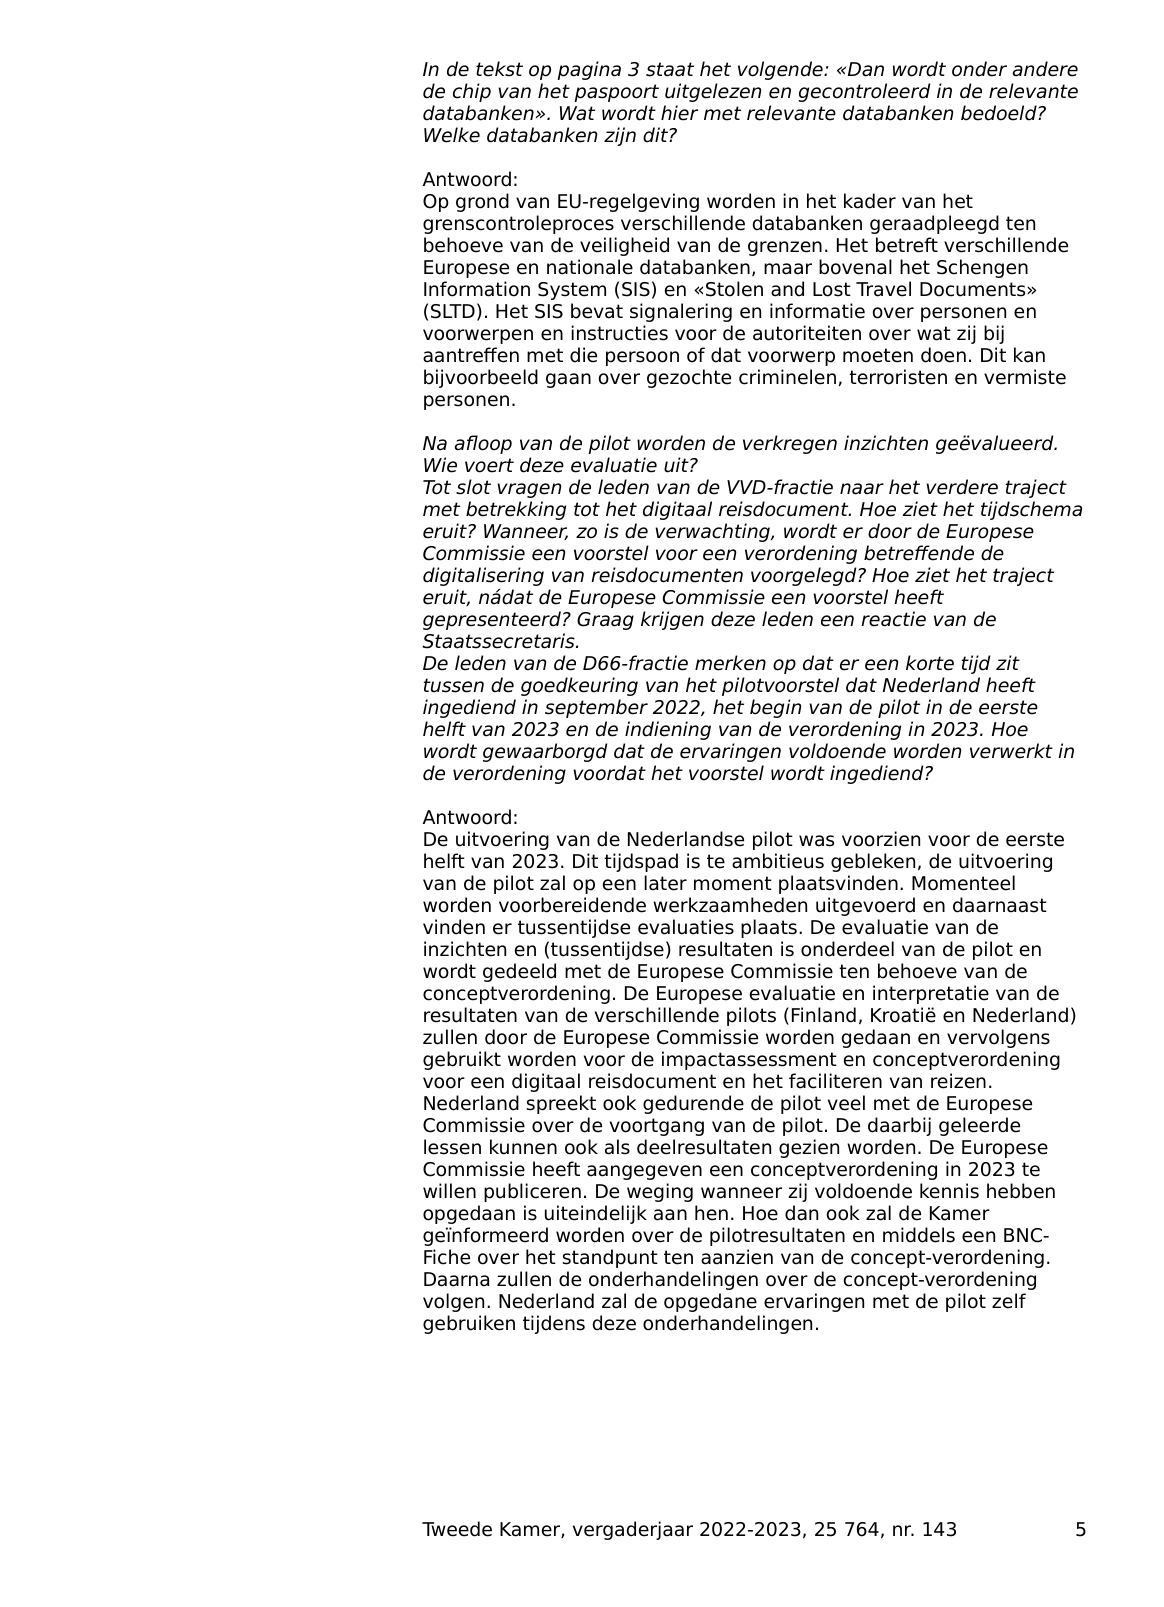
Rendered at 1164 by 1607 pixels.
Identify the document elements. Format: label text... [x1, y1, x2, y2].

text Tot slot vragen de leden van de VVD-fractie naar het verdere traject met betrekking tot het digitaal reisdocument. Hoe ziet het tijdschema eruit? Wanneer, zo is de verwachting, wordt er door de Europese Commissie een voorstel voor een verordening betreffende de digitalisering van reisdocumenten voorgelegd? Hoe ziet het traject eruit, nádat de Europese Commissie een voorstel heeft gepresenteerd? Graag krijgen deze leden een reactie van de Staatssecretaris. [422, 477, 1087, 653]
text Antwoord: [422, 169, 1087, 191]
text Op grond van EU-regelgeving worden in het kader van het grenscontroleproces verschillende databanken geraadpleegd ten behoeve van de veiligheid van de grenzen. Het betreft verschillende Europese en nationale databanken, maar bovenal het Schengen Information System (SIS) en «Stolen and Lost Travel Documents» (SLTD). Het SIS bevat signalering en informatie over personen en voorwerpen en instructies voor de autoriteiten over wat zij bij aantreffen met die persoon of dat voorwerp moeten doen. Dit kan bijvoorbeeld gaan over gezochte criminelen, terroristen en vermiste personen. [422, 191, 1087, 411]
text De uitvoering van de Nederlandse pilot was voorzien voor de eerste helft van 2023. Dit tijdspad is te ambitieus gebleken, de uitvoering van de pilot zal op een later moment plaatsvinden. Momenteel worden voorbereidende werkzaamheden uitgevoerd en daarnaast vinden er tussentijdse evaluaties plaats. De evaluatie van de inzichten en (tussentijdse) resultaten is onderdeel van de pilot en wordt gedeeld met de Europese Commissie ten behoeve van de conceptverordening. De Europese evaluatie en interpretatie van de resultaten van de verschillende pilots (Finland, Kroatië en Nederland) zullen door de Europese Commissie worden gedaan en vervolgens gebruikt worden voor de impactassessment en conceptverordening voor een digitaal reisdocument en het faciliteren van reizen. [422, 829, 1087, 1093]
text Nederland spreekt ook gedurende de pilot veel met de Europese Commissie over de voortgang van de pilot. De daarbij geleerde lessen kunnen ook als deelresultaten gezien worden. De Europese Commissie heeft aangegeven een conceptverordening in 2023 te willen publiceren. De weging wanneer zij voldoende kennis hebben opgedaan is uiteindelijk aan hen. Hoe dan ook zal de Kamer geïnformeerd worden over de pilotresultaten en middels een BNC-Fiche over het standpunt ten aanzien van de concept-verordening. Daarna zullen de onderhandelingen over de concept-verordening volgen. Nederland zal de opgedane ervaringen met de pilot zelf gebruiken tijdens deze onderhandelingen. [422, 1093, 1087, 1334]
text Na afloop van de pilot worden de verkregen inzichten geëvalueerd. Wie voert deze evaluatie uit? [422, 433, 1087, 477]
text In de tekst op pagina 3 staat het volgende: «Dan wordt onder andere de chip van het paspoort uitgelezen en gecontroleerd in de relevante databanken». Wat wordt hier met relevante databanken bedoeld? Welke databanken zijn dit? [422, 59, 1087, 147]
text Antwoord: [422, 807, 1087, 829]
text De leden van de D66-fractie merken op dat er een korte tijd zit tussen de goedkeuring van het pilotvoorstel dat Nederland heeft ingediend in september 2022, het begin van de pilot in de eerste helft van 2023 en de indiening van de verordening in 2023. Hoe wordt gewaarborgd dat de ervaringen voldoende worden verwerkt in de verordening voordat het voorstel wordt ingediend? [422, 653, 1087, 785]
